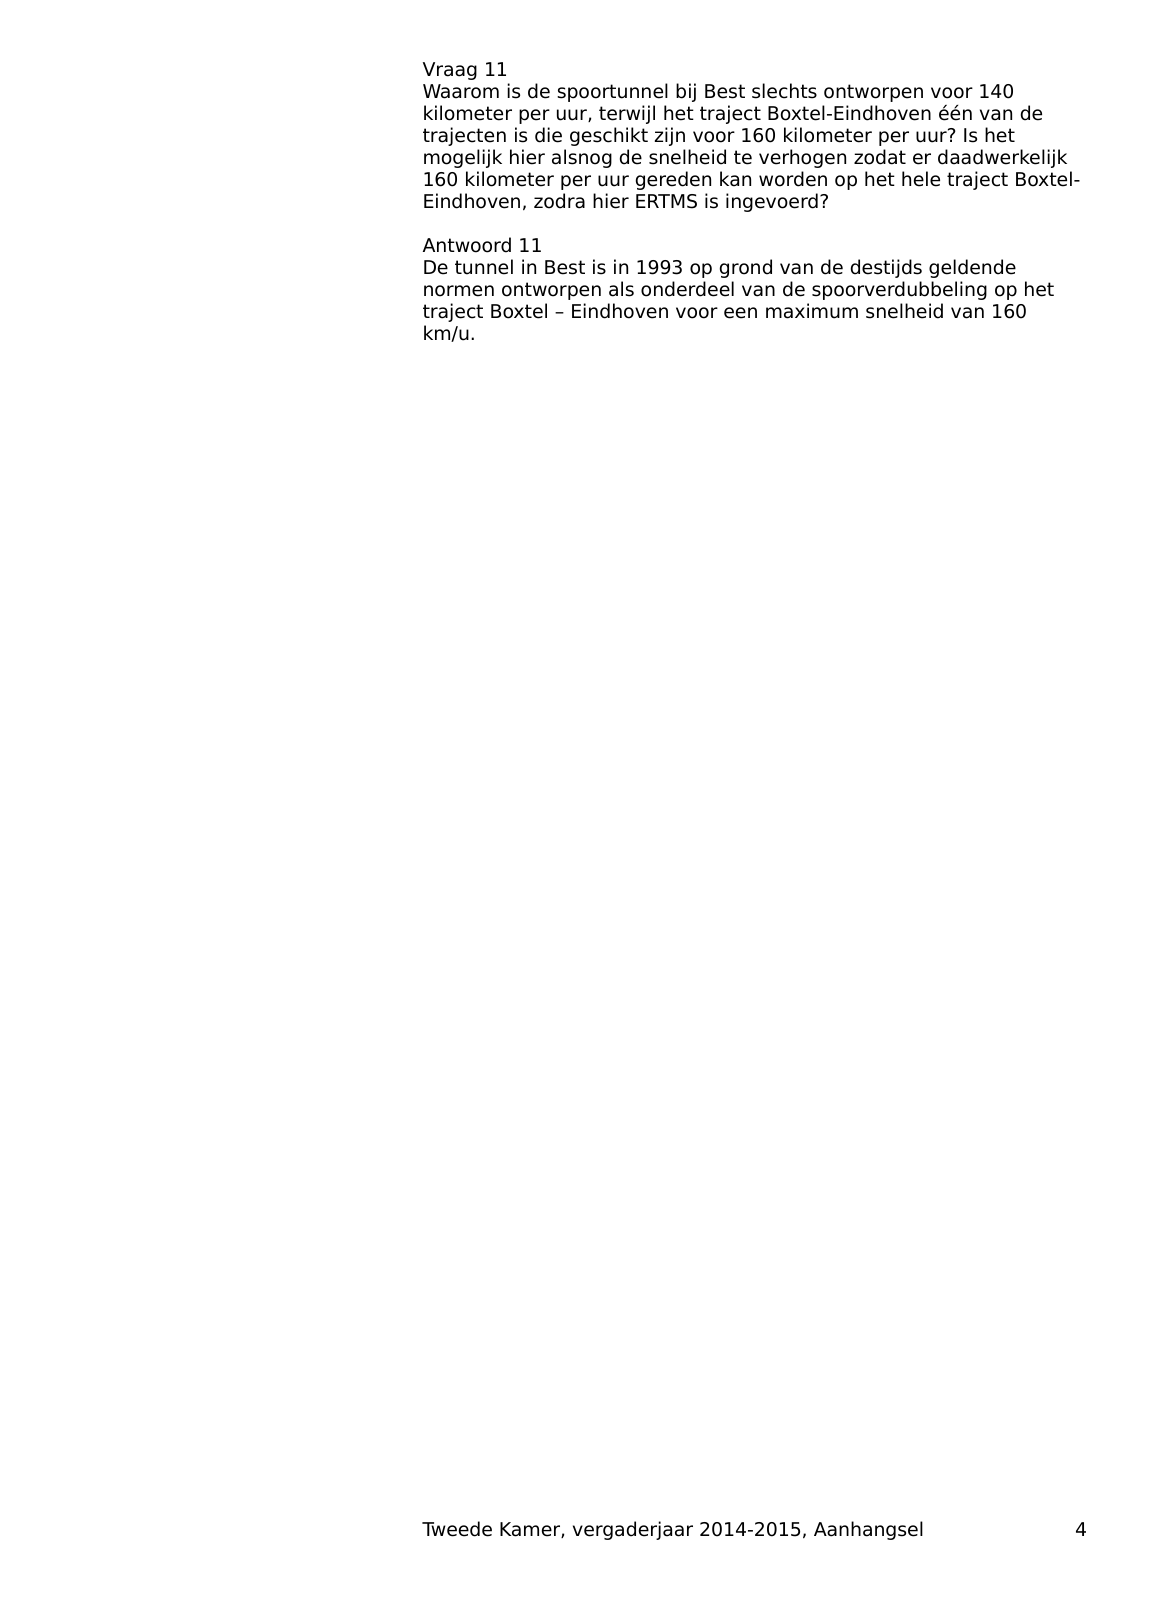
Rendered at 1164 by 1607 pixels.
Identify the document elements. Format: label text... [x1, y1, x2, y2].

text Vraag 11 [422, 59, 1087, 81]
text De tunnel in Best is in 1993 op grond van de destijds geldende normen ontworpen als onderdeel van de spoorverdubbeling op het traject Boxtel – Eindhoven voor een maximum snelheid van 160 km/u. [422, 257, 1087, 345]
text Antwoord 11 [422, 235, 1087, 257]
text Waarom is de spoortunnel bij Best slechts ontworpen voor 140 kilometer per uur, terwijl het traject Boxtel-Eindhoven één van de trajecten is die geschikt zijn voor 160 kilometer per uur? Is het mogelijk hier alsnog de snelheid te verhogen zodat er daadwerkelijk 160 kilometer per uur gereden kan worden op het hele traject Boxtel-Eindhoven, zodra hier ERTMS is ingevoerd? [422, 81, 1087, 213]
